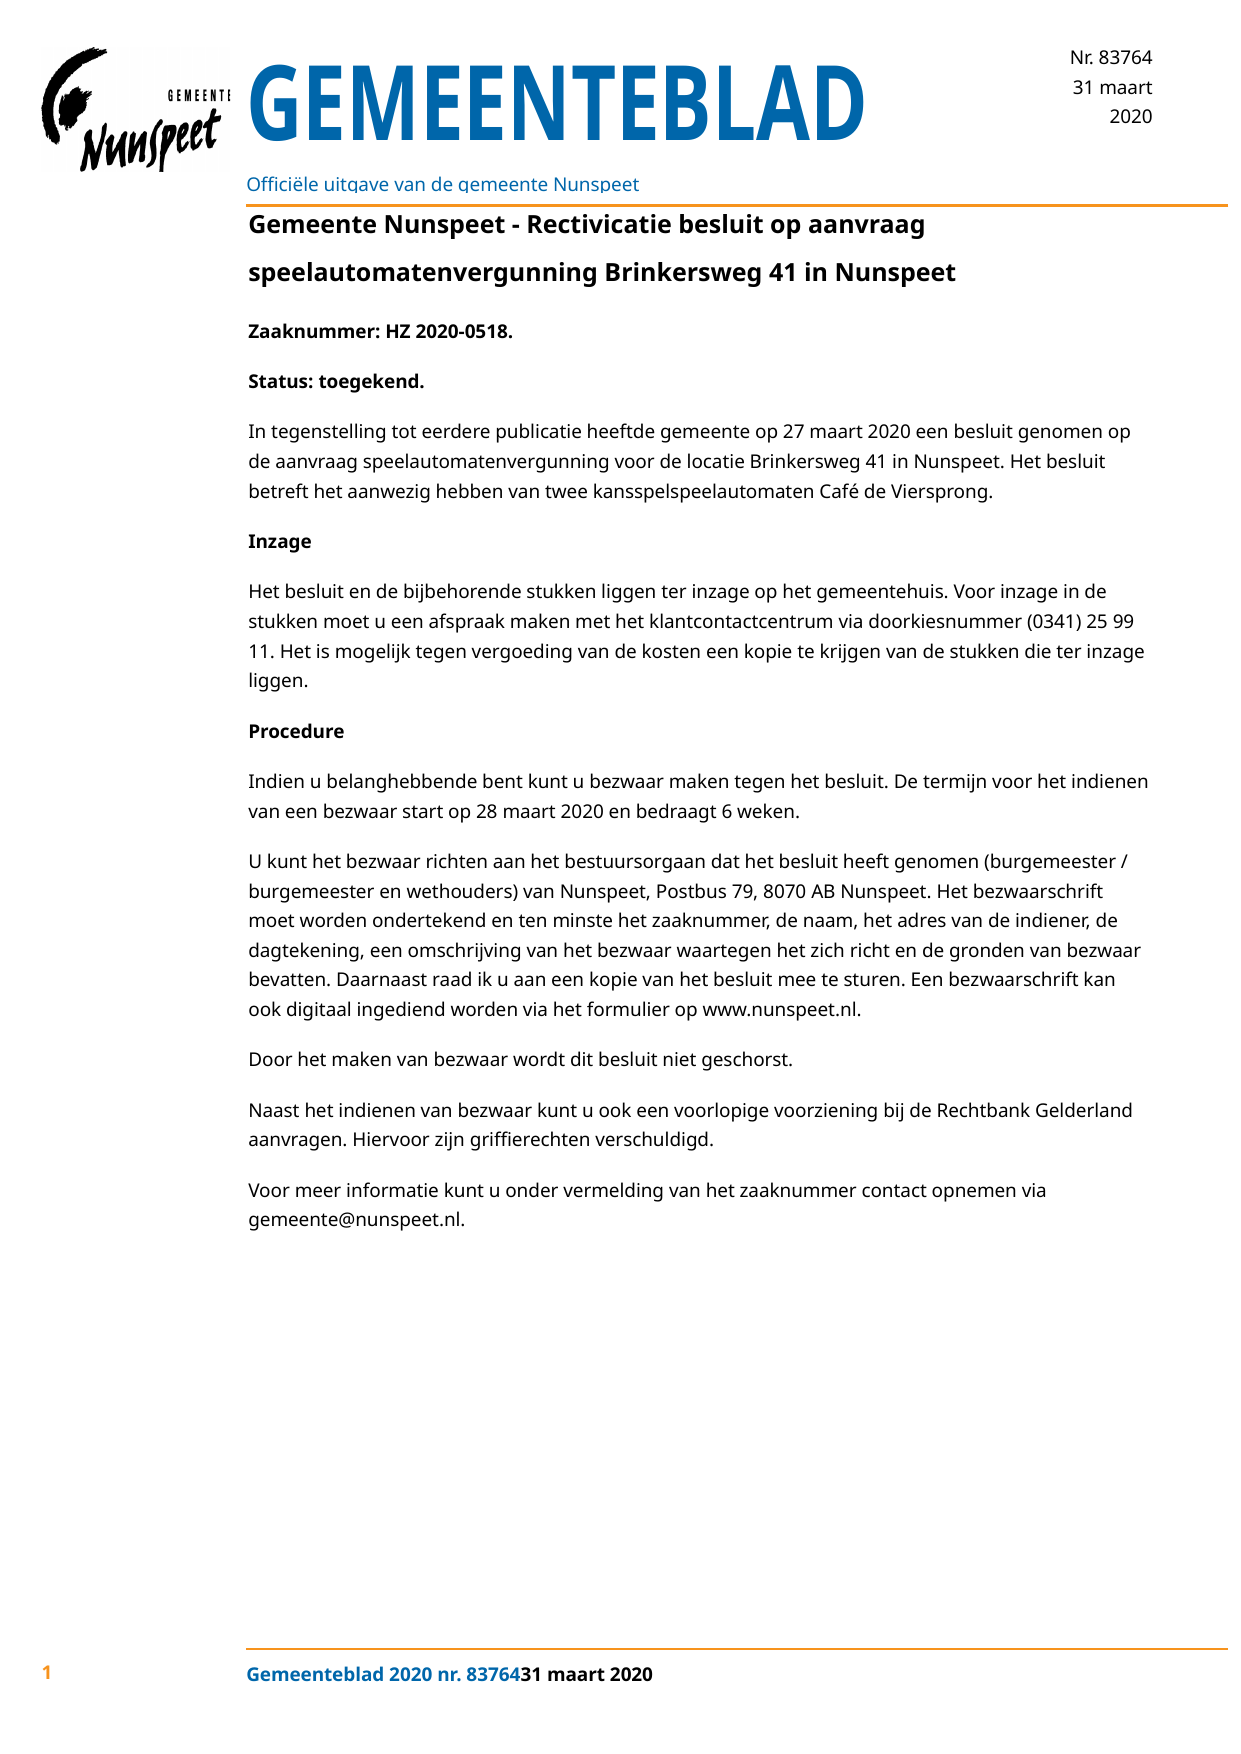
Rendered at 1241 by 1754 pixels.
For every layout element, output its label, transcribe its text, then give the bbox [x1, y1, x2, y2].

text Zaaknummer: HZ 2020-0518. [248, 318, 1152, 344]
text Voor meer informatie kunt u onder vermelding van het zaaknummer contact opnemen via gemeente@nunspeet.nl. [248, 1177, 1152, 1232]
text Status: toegekend. [248, 368, 1152, 394]
text In tegenstelling tot eerdere publicatie heeftde gemeente op 27 maart 2020 een besluit genomen op de aanvraag speelautomatenvergunning voor de locatie Brinkersweg 41 in Nunspeet. Het besluit betreft het aanwezig hebben van twee kansspelspeelautomaten Café de Viersprong. [248, 419, 1152, 504]
text Indien u belanghebbende bent kunt u bezwaar maken tegen het besluit. De termijn voor het indienen van een bezwaar start op 28 maart 2020 en bedraagt 6 weken. [248, 768, 1152, 824]
text Naast het indienen van bezwaar kunt u ook een voorlopige voorziening bij de Rechtbank Gelderland aanvragen. Hiervoor zijn griffierechten verschuldigd. [248, 1097, 1152, 1152]
text Inzage [248, 528, 1152, 554]
text U kunt het bezwaar richten aan het bestuursorgaan dat het besluit heeft genomen (burgemeester / burgemeester en wethouders) van Nunspeet, Postbus 79, 8070 AB Nunspeet. Het bezwaarschrift moet worden ondertekend en ten minste het zaaknummer, de naam, het adres van de indiener, de dagtekening, een omschrijving van het bezwaar waartegen het zich richt en de gronden van bezwaar bevatten. Daarnaast raad ik u aan een kopie van het besluit mee te sturen. Een bezwaarschrift kan ook digitaal ingediend worden via het formulier op www.nunspeet.nl. [248, 848, 1152, 1022]
text Procedure [248, 718, 1152, 744]
text Gemeente Nunspeet - Rectivicatie besluit op aanvraag speelautomatenvergunning Brinkersweg 41 in Nunspeet [248, 207, 1152, 288]
text Door het maken van bezwaar wordt dit besluit niet geschorst. [248, 1047, 1152, 1072]
picture [41, 47, 231, 172]
text Het besluit en de bijbehorende stukken liggen ter inzage op het gemeentehuis. Voor inzage in de stukken moet u een afspraak maken met het klantcontactcentrum via doorkiesnummer (0341) 25 99 11. Het is mogelijk tegen vergoeding van de kosten een kopie te krijgen van de stukken die ter inzage liggen. [248, 579, 1152, 693]
